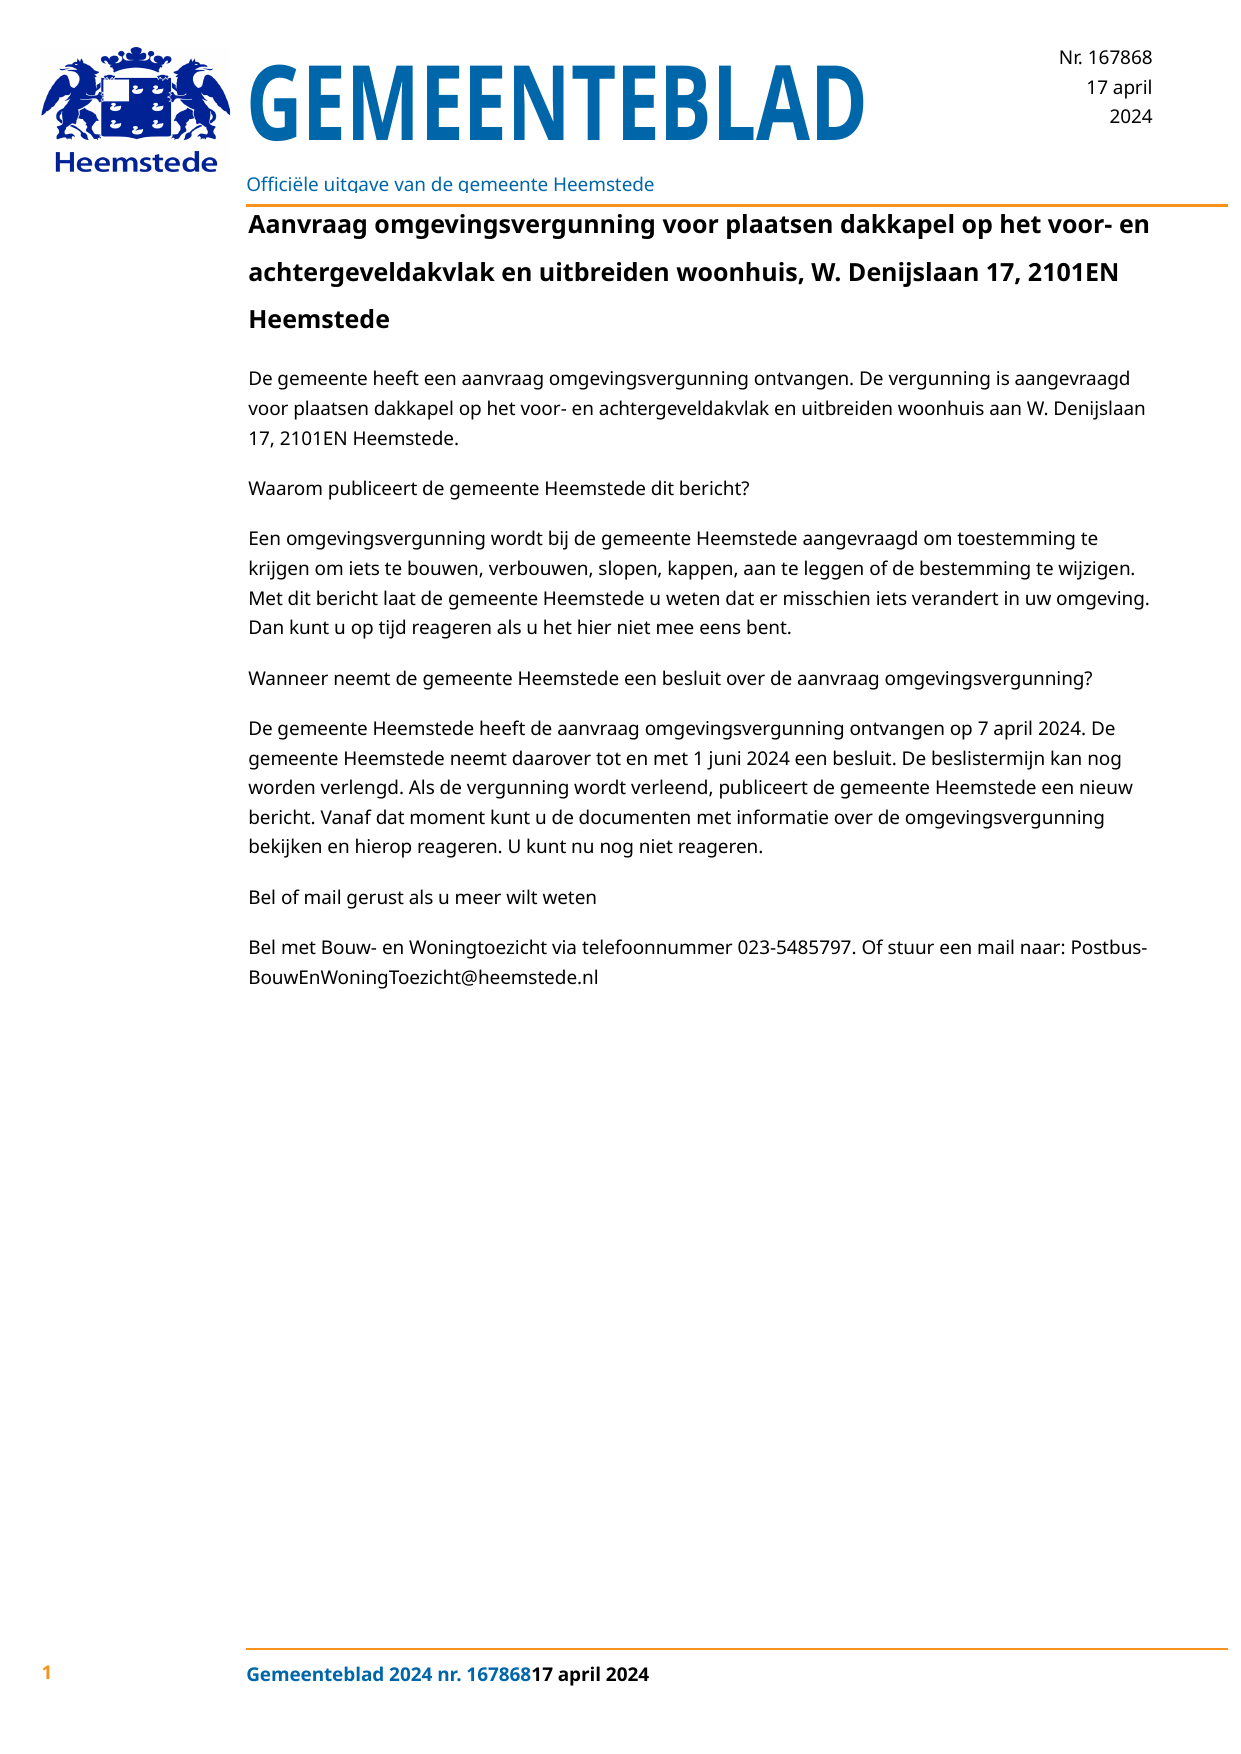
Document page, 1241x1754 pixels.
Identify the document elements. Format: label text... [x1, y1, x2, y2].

text De gemeente heeft een aanvraag omgevingsvergunning ontvangen. De vergunning is aangevraagd voor plaatsen dakkapel op het voor- en achtergeveldakvlak en uitbreiden woonhuis aan W. Denijslaan 17, 2101EN Heemstede. [248, 366, 1152, 450]
text Aanvraag omgevingsvergunning voor plaatsen dakkapel op het voor- en achtergeveldakvlak en uitbreiden woonhuis, W. Denijslaan 17, 2101EN Heemstede [248, 207, 1152, 336]
text Waarom publiceert de gemeente Heemstede dit bericht? [248, 475, 1152, 501]
text Een omgevingsvergunning wordt bij de gemeente Heemstede aangevraagd om toestemming te krijgen om iets te bouwen, verbouwen, slopen, kappen, aan te leggen of de bestemming te wijzigen. Met dit bericht laat de gemeente Heemstede u weten dat er misschien iets verandert in uw omgeving. Dan kunt u op tijd reageren als u het hier niet mee eens bent. [248, 526, 1152, 640]
text Wanneer neemt de gemeente Heemstede een besluit over de aanvraag omgevingsvergunning? [248, 665, 1152, 690]
picture [41, 47, 231, 172]
text De gemeente Heemstede heeft de aanvraag omgevingsvergunning ontvangen op 7 april 2024. De gemeente Heemstede neemt daarover tot en met 1 juni 2024 een besluit. De beslistermijn kan nog worden verlengd. Als de vergunning wordt verleend, publiceert de gemeente Heemstede een nieuw bericht. Vanaf dat moment kunt u de documenten met informatie over de omgevingsvergunning bekijken en hierop reageren. U kunt nu nog niet reageren. [248, 715, 1152, 859]
text Bel met Bouw- en Woningtoezicht via telefoonnummer 023-5485797. Of stuur een mail naar: Postbus-BouwEnWoningToezicht@heemstede.nl [248, 934, 1152, 989]
text Bel of mail gerust als u meer wilt weten [248, 884, 1152, 909]
